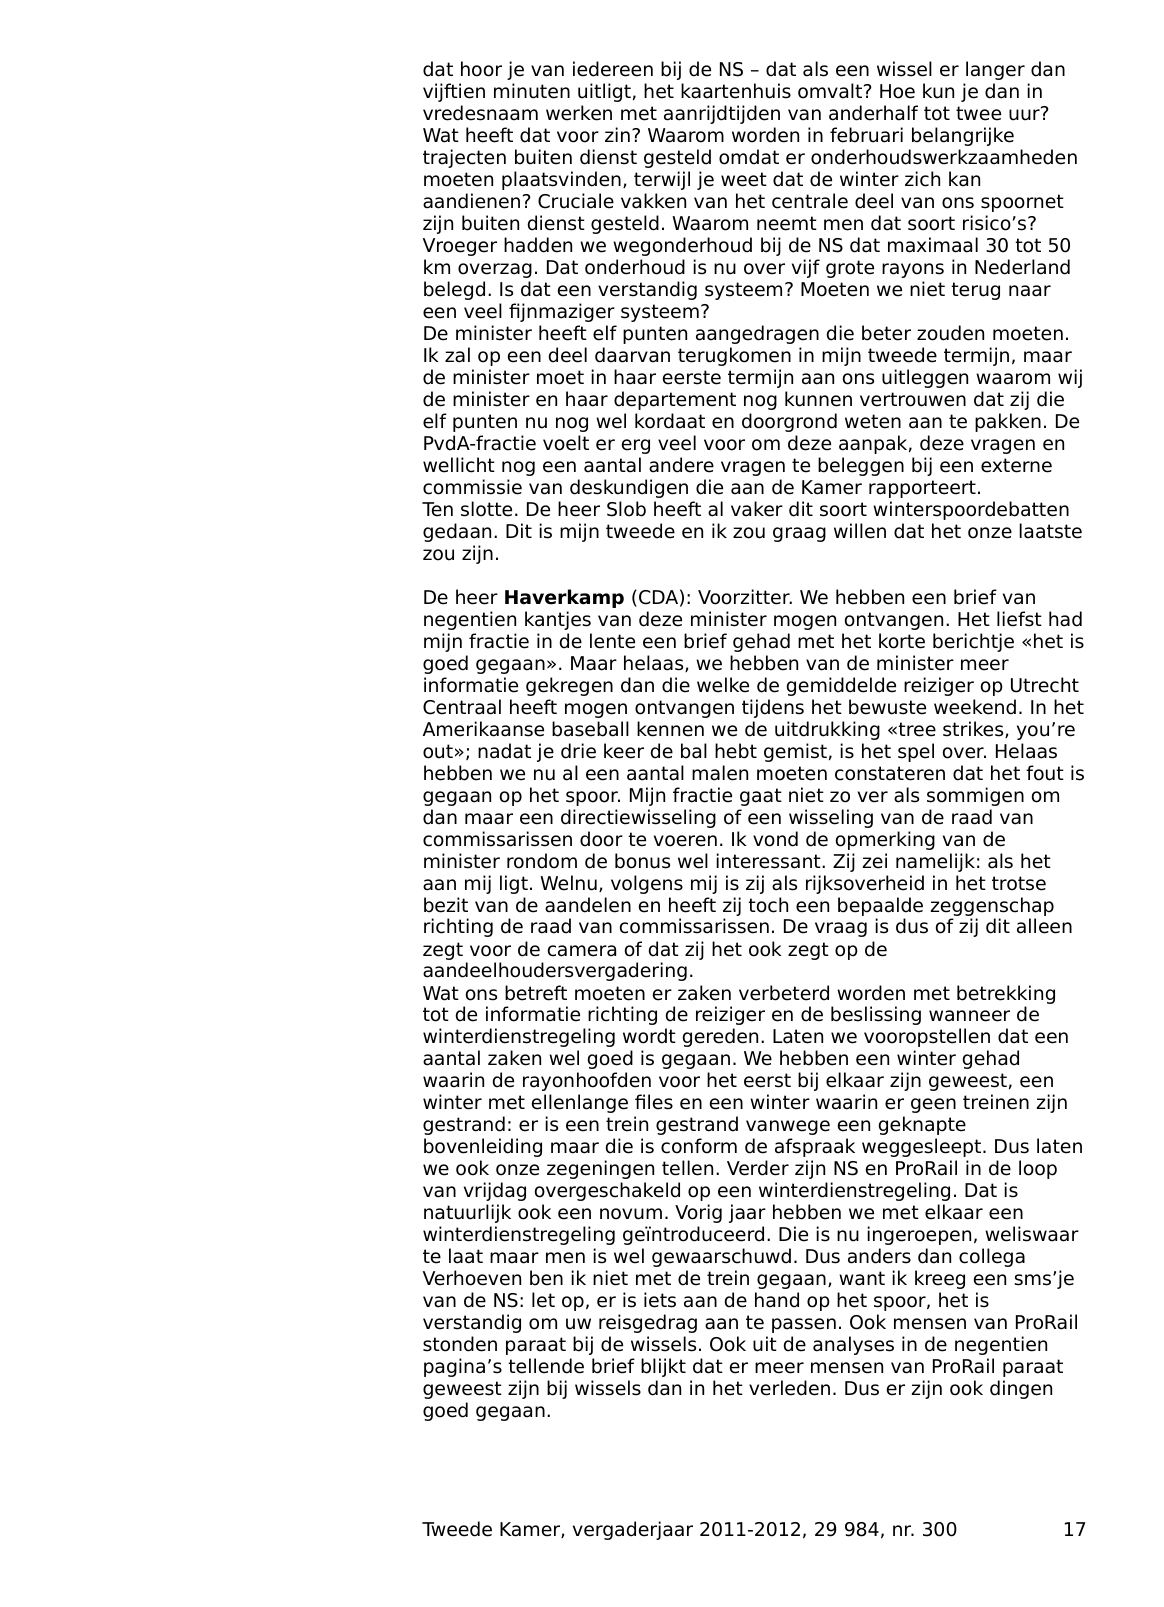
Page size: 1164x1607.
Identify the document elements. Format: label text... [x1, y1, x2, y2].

text Wat ons betreft moeten er zaken verbeterd worden met betrekking tot de informatie richting de reiziger en de beslissing wanneer de winterdienstregeling wordt gereden. Laten we vooropstellen dat een aantal zaken wel goed is gegaan. We hebben een winter gehad waarin de rayonhoofden voor het eerst bij elkaar zijn geweest, een winter met ellenlange files en een winter waarin er geen treinen zijn gestrand: er is een trein gestrand vanwege een geknapte bovenleiding maar die is conform de afspraak weggesleept. Dus laten we ook onze zegeningen tellen. Verder zijn NS en ProRail in de loop van vrijdag overgeschakeld op een winterdienstregeling. Dat is natuurlijk ook een novum. Vorig jaar hebben we met elkaar een winterdienstregeling geïntroduceerd. Die is nu ingeroepen, weliswaar te laat maar men is wel gewaarschuwd. Dus anders dan collega Verhoeven ben ik niet met de trein gegaan, want ik kreeg een sms’je van de NS: let op, er is iets aan de hand op het spoor, het is verstandig om uw reisgedrag aan te passen. Ook mensen van ProRail stonden paraat bij de wissels. Ook uit de analyses in de negentien pagina’s tellende brief blijkt dat er meer mensen van ProRail paraat geweest zijn bij wissels dan in het verleden. Dus er zijn ook dingen goed gegaan. [422, 982, 1087, 1422]
text Ten slotte. De heer Slob heeft al vaker dit soort winterspoordebatten gedaan. Dit is mijn tweede en ik zou graag willen dat het onze laatste zou zijn. [422, 499, 1087, 564]
text De heer Haverkamp (CDA): Voorzitter. We hebben een brief van negentien kantjes van deze minister mogen ontvangen. Het liefst had mijn fractie in de lente een brief gehad met het korte berichtje «het is goed gegaan». Maar helaas, we hebben van de minister meer informatie gekregen dan die welke de gemiddelde reiziger op Utrecht Centraal heeft mogen ontvangen tijdens het bewuste weekend. In het Amerikaanse baseball kennen we de uitdrukking «tree strikes, you’re out»; nadat je drie keer de bal hebt gemist, is het spel over. Helaas hebben we nu al een aantal malen moeten constateren dat het fout is gegaan op het spoor. Mijn fractie gaat niet zo ver als sommigen om dan maar een directiewisseling of een wisseling van de raad van commissarissen door te voeren. Ik vond de opmerking van de minister rondom de bonus wel interessant. Zij zei namelijk: als het aan mij ligt. Welnu, volgens mij is zij als rijksoverheid in het trotse bezit van de aandelen en heeft zij toch een bepaalde zeggenschap richting de raad van commissarissen. De vraag is dus of zij dit alleen zegt voor de camera of dat zij het ook zegt op de aandeelhoudersvergadering. [422, 587, 1087, 982]
text De minister heeft elf punten aangedragen die beter zouden moeten. Ik zal op een deel daarvan terugkomen in mijn tweede termijn, maar de minister moet in haar eerste termijn aan ons uitleggen waarom wij de minister en haar departement nog kunnen vertrouwen dat zij die elf punten nu nog wel kordaat en doorgrond weten aan te pakken. De PvdA-fractie voelt er erg veel voor om deze aanpak, deze vragen en wellicht nog een aantal andere vragen te beleggen bij een externe commissie van deskundigen die aan de Kamer rapporteert. [422, 323, 1087, 499]
text dat hoor je van iedereen bij de NS – dat als een wissel er langer dan vijftien minuten uitligt, het kaartenhuis omvalt? Hoe kun je dan in vredesnaam werken met aanrijdtijden van anderhalf tot twee uur? Wat heeft dat voor zin? Waarom worden in februari belangrijke trajecten buiten dienst gesteld omdat er onderhoudswerkzaamheden moeten plaatsvinden, terwijl je weet dat de winter zich kan aandienen? Cruciale vakken van het centrale deel van ons spoornet zijn buiten dienst gesteld. Waarom neemt men dat soort risico’s? Vroeger hadden we wegonderhoud bij de NS dat maximaal 30 tot 50 km overzag. Dat onderhoud is nu over vijf grote rayons in Nederland belegd. Is dat een verstandig systeem? Moeten we niet terug naar een veel fijnmaziger systeem? [422, 59, 1087, 323]
